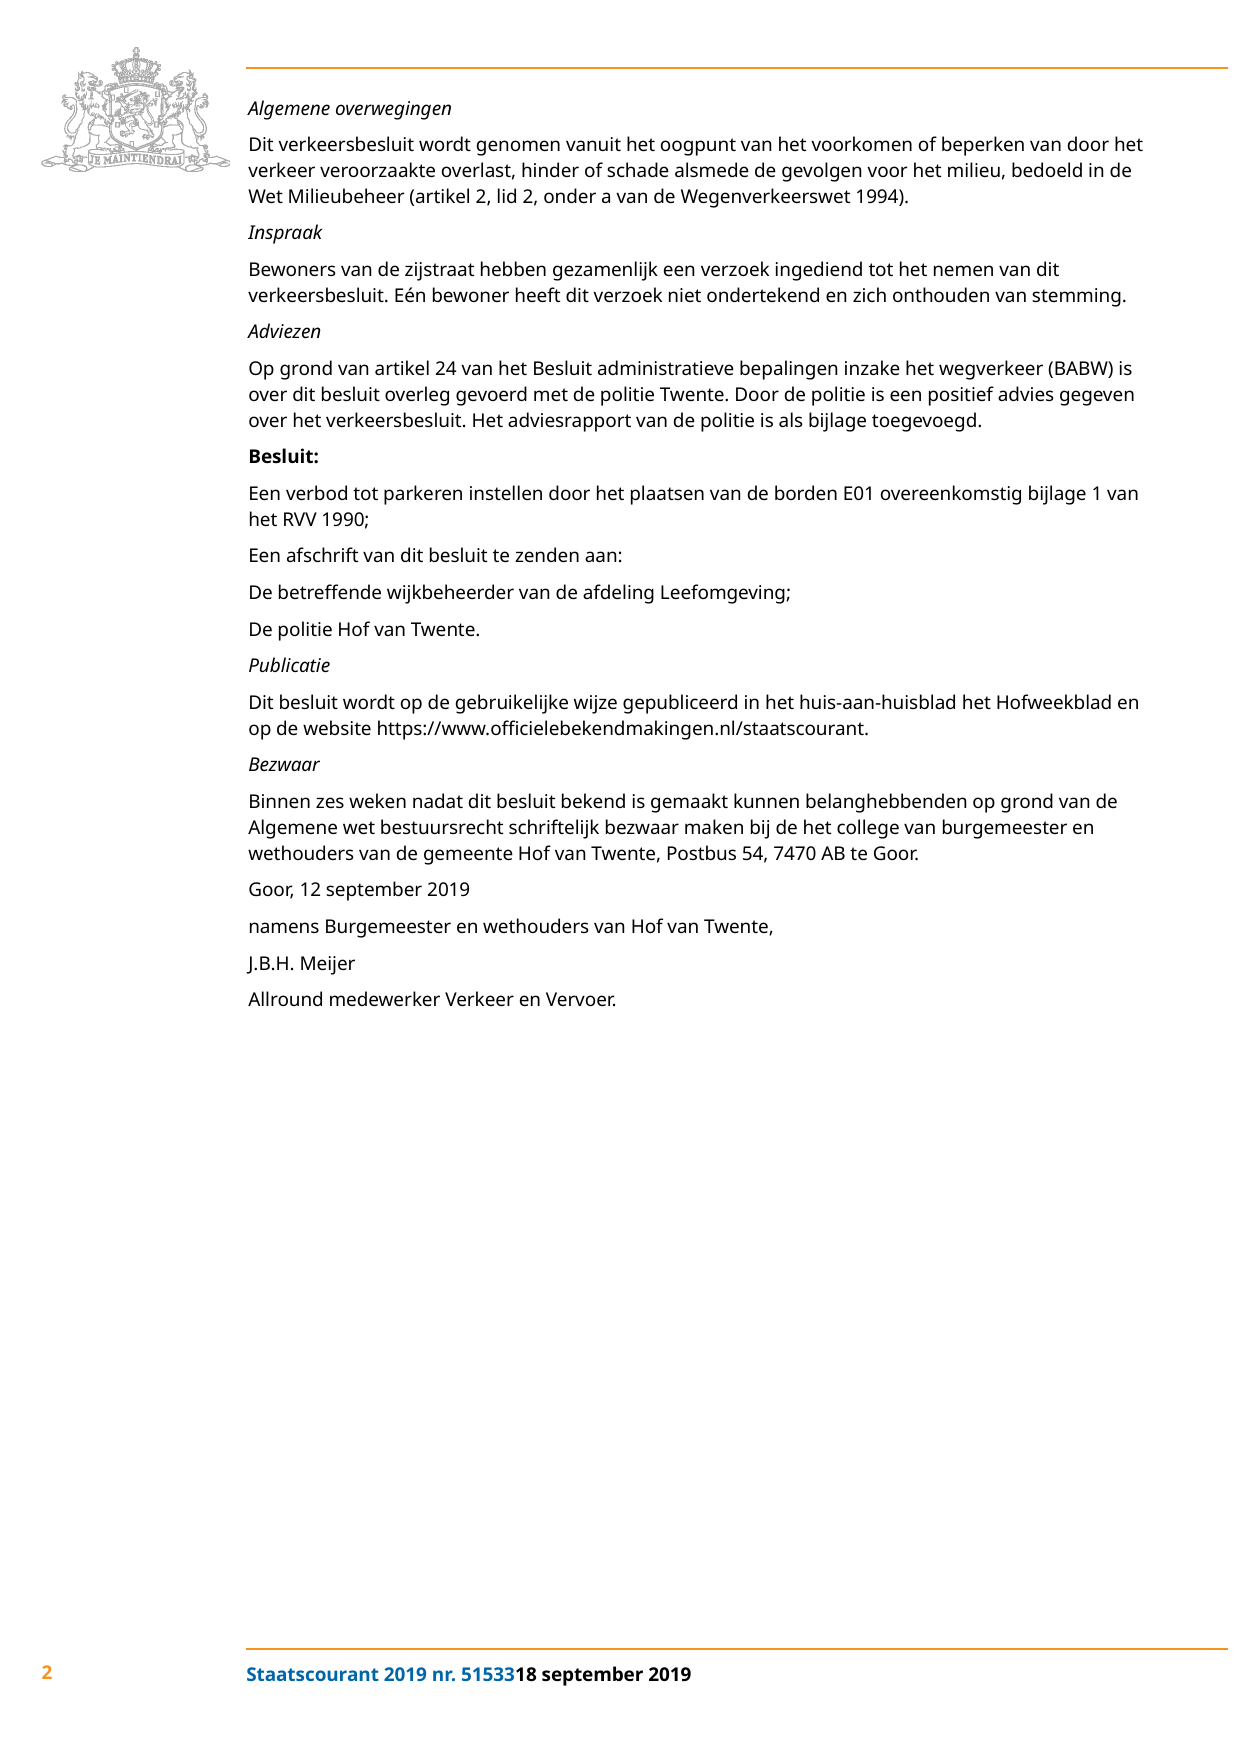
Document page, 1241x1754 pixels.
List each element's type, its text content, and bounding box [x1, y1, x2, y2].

text Besluit: [248, 443, 1152, 469]
text Op grond van artikel 24 van het Besluit administratieve bepalingen inzake het wegverkeer (BABW) is over dit besluit overleg gevoerd met de politie Twente. Door de politie is een positief advies gegeven over het verkeersbesluit. Het adviesrapport van de politie is als bijlage toegevoegd. [248, 355, 1152, 432]
text namens Burgemeester en wethouders van Hof van Twente, [248, 913, 1152, 939]
text Bewoners van de zijstraat hebben gezamenlijk een verzoek ingediend tot het nemen van dit verkeersbesluit. Eén bewoner heeft dit verzoek niet ondertekend en zich onthouden van stemming. [248, 256, 1152, 308]
text Allround medewerker Verkeer en Vervoer. [248, 986, 1152, 1012]
text Publicatie [248, 652, 1152, 678]
text Dit besluit wordt op de gebruikelijke wijze gepubliceerd in het huis-aan-huisblad het Hofweekblad en op de website https://www.officielebekendmakingen.nl/staatscourant. [248, 689, 1152, 741]
text J.B.H. Meijer [248, 950, 1152, 975]
text De politie Hof van Twente. [248, 616, 1152, 642]
text Dit verkeersbesluit wordt genomen vanuit het oogpunt van het voorkomen of beperken van door het verkeer veroorzaakte overlast, hinder of schade alsmede de gevolgen voor het milieu, bedoeld in de Wet Milieubeheer (artikel 2, lid 2, onder a van de Wegenverkeerswet 1994). [248, 131, 1152, 209]
picture [41, 47, 231, 172]
text Bezwaar [248, 752, 1152, 777]
text Een verbod tot parkeren instellen door het plaatsen van de borden E01 overeenkomstig bijlage 1 van het RVV 1990; [248, 480, 1152, 532]
text Adviezen [248, 319, 1152, 344]
text De betreffende wijkbeheerder van de afdeling Leefomgeving; [248, 579, 1152, 605]
text Goor, 12 september 2019 [248, 876, 1152, 902]
text Binnen zes weken nadat dit besluit bekend is gemaakt kunnen belanghebbenden op grond van de Algemene wet bestuursrecht schriftelijk bezwaar maken bij de het college van burgemeester en wethouders van de gemeente Hof van Twente, Postbus 54, 7470 AB te Goor. [248, 788, 1152, 865]
text Inspraak [248, 219, 1152, 245]
text Algemene overwegingen [248, 95, 1152, 121]
text Een afschrift van dit besluit te zenden aan: [248, 542, 1152, 568]
